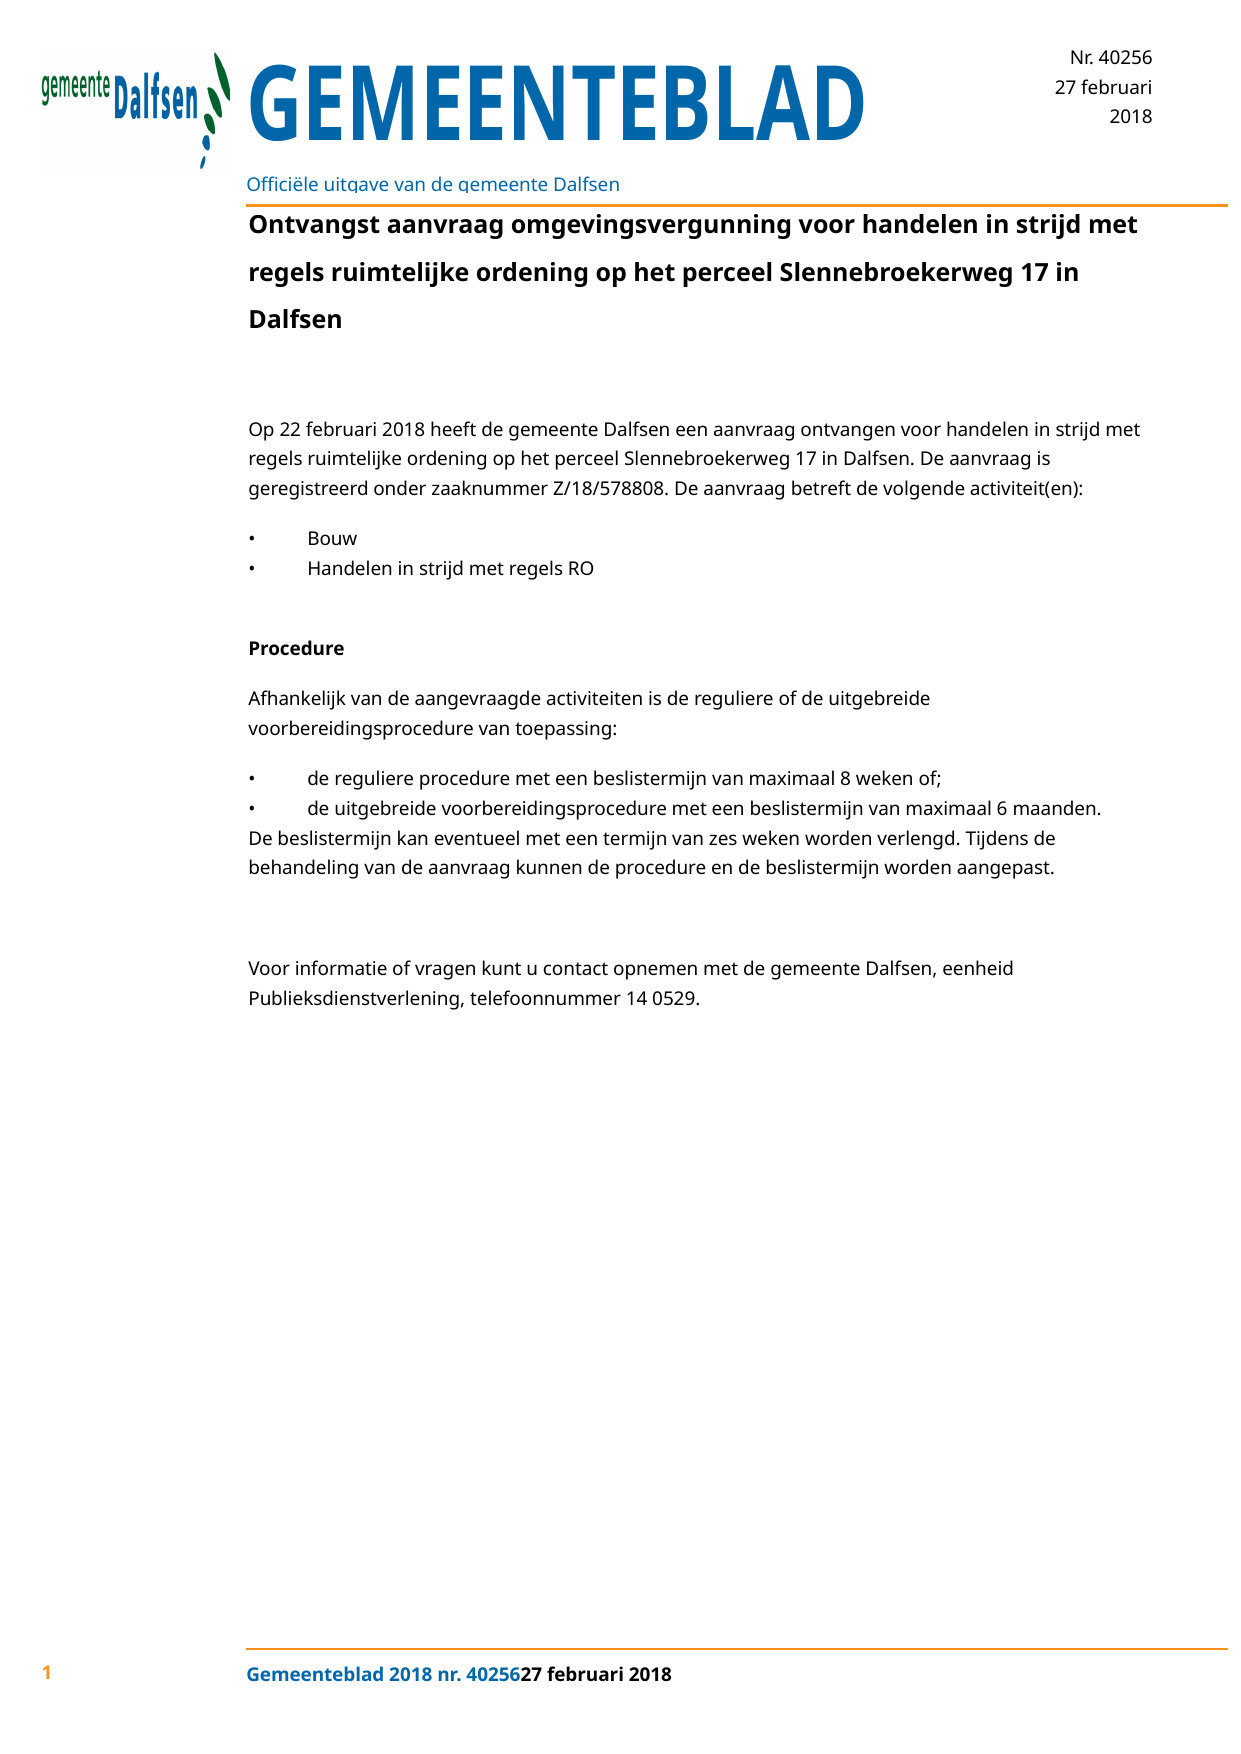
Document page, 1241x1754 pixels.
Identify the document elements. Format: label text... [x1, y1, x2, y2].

picture [41, 47, 231, 172]
list de uitgebreide voorbereidingsprocedure met een beslistermijn van maximaal 6 maanden. [248, 795, 1152, 821]
text Op 22 februari 2018 heeft de gemeente Dalfsen een aanvraag ontvangen voor handelen in strijd met regels ruimtelijke ordening op het perceel Slennebroekerweg 17 in Dalfsen. De aanvraag is geregistreerd onder zaaknummer Z/18/578808. De aanvraag betreft de volgende activiteit(en): [248, 416, 1152, 501]
text Ontvangst aanvraag omgevingsvergunning voor handelen in strijd met regels ruimtelijke ordening op het perceel Slennebroekerweg 17 in Dalfsen [248, 207, 1152, 336]
text De beslistermijn kan eventueel met een termijn van zes weken worden verlengd. Tijdens de behandeling van de aanvraag kunnen de procedure en de beslistermijn worden aangepast. [248, 825, 1152, 880]
list Handelen in strijd met regels RO [248, 555, 1152, 581]
text Voor informatie of vragen kunt u contact opnemen met de gemeente Dalfsen, eenheid Publieksdienstverlening, telefoonnummer 14 0529. [248, 955, 1152, 1010]
text Procedure [248, 635, 1152, 661]
list de reguliere procedure met een beslistermijn van maximaal 8 weken of; [248, 766, 1152, 791]
text Afhankelijk van de aangevraagde activiteiten is de reguliere of de uitgebreide voorbereidingsprocedure van toepassing: [248, 686, 1152, 741]
list Bouw [248, 526, 1152, 551]
